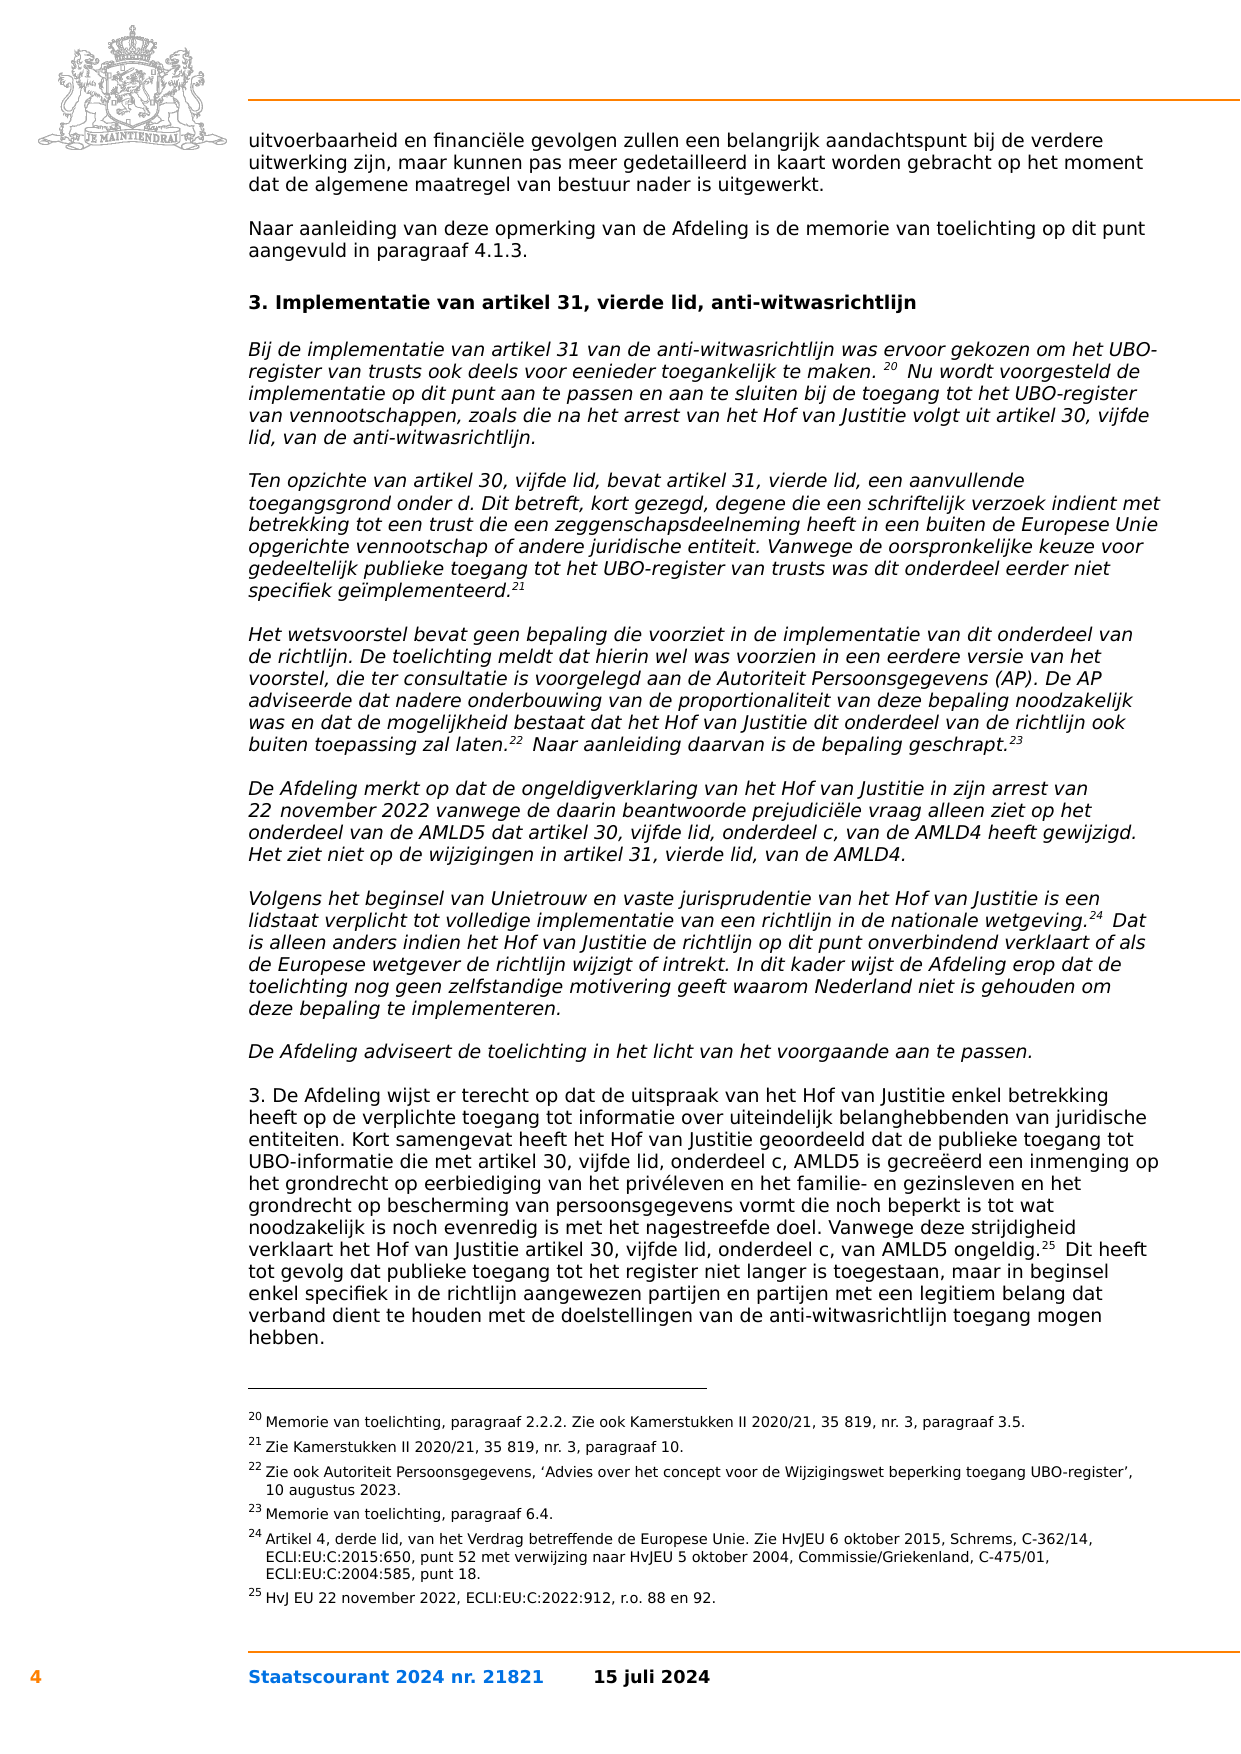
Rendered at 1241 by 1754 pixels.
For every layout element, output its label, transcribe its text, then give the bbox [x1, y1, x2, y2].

text Zie Kamerstukken II 2020/21, 35 819, nr. 3, paragraaf 10. [248, 1435, 1163, 1457]
picture [38, 25, 227, 150]
text Memorie van toelichting, paragraaf 2.2.2. Zie ook Kamerstukken II 2020/21, 35 819, nr. 3, paragraaf 3.5. [248, 1410, 1163, 1432]
text Artikel 4, derde lid, van het Verdrag betreffende de Europese Unie. Zie HvJEU 6 oktober 2015, Schrems, C-362/14, ECLI:EU:C:2015:650, punt 52 met verwijzing naar HvJEU 5 oktober 2004, Commissie/Griekenland, C-475/01, ECLI:EU:C:2004:585, punt 18. [248, 1527, 1163, 1583]
text HvJ EU 22 november 2022, ECLI:EU:C:2022:912, r.o. 88 en 92. [248, 1586, 1163, 1608]
text Naar aanleiding van deze opmerking van de Afdeling is de memorie van toelichting op dit punt aangevuld in paragraaf 4.1.3. [248, 218, 1163, 262]
text De Afdeling merkt op dat de ongeldigverklaring van het Hof van Justitie in zijn arrest van 22 november 2022 vanwege de daarin beantwoorde prejudiciële vraag alleen ziet op het onderdeel van de AMLD5 dat artikel 30, vijfde lid, onderdeel c, van de AMLD4 heeft gewijzigd. Het ziet niet op de wijzigingen in artikel 31, vierde lid, van de AMLD4. [248, 778, 1163, 866]
text De Afdeling adviseert de toelichting in het licht van het voorgaande aan te passen. [248, 1041, 1163, 1063]
text uitvoerbaarheid en financiële gevolgen zullen een belangrijk aandachtspunt bij de verdere uitwerking zijn, maar kunnen pas meer gedetailleerd in kaart worden gebracht op het moment dat de algemene maatregel van bestuur nader is uitgewerkt. [248, 130, 1163, 196]
text Zie ook Autoriteit Persoonsgegevens, ‘Advies over het concept voor de Wijzigingswet beperking toegang UBO-register’, 10 augustus 2023. [248, 1460, 1163, 1499]
text Bij de implementatie van artikel 31 van de anti-witwasrichtlijn was ervoor gekozen om het UBO-register van trusts ook deels voor eenieder toegankelijk te maken. Nu wordt voorgesteld de implementatie op dit punt aan te passen en aan te sluiten bij de toegang tot het UBO-register van vennootschappen, zoals die na het arrest van het Hof van Justitie volgt uit artikel 30, vijfde lid, van de anti-witwasrichtlijn. [248, 339, 1163, 448]
text Memorie van toelichting, paragraaf 6.4. [248, 1502, 1163, 1524]
subtitle 3. Implementatie van artikel 31, vierde lid, anti-witwasrichtlijn [248, 292, 1163, 314]
text Ten opzichte van artikel 30, vijfde lid, bevat artikel 31, vierde lid, een aanvullende toegangsgrond onder d. Dit betreft, kort gezegd, degene die een schriftelijk verzoek indient met betrekking tot een trust die een zeggenschapsdeelneming heeft in een buiten de Europese Unie opgerichte vennootschap of andere juridische entiteit. Vanwege de oorspronkelijke keuze voor gedeeltelijk publieke toegang tot het UBO-register van trusts was dit onderdeel eerder niet specifiek geïmplementeerd. [248, 470, 1163, 602]
text Het wetsvoorstel bevat geen bepaling die voorziet in de implementatie van dit onderdeel van de richtlijn. De toelichting meldt dat hierin wel was voorzien in een eerdere versie van het voorstel, die ter consultatie is voorgelegd aan de Autoriteit Persoonsgegevens (AP). De AP adviseerde dat nadere onderbouwing van de proportionaliteit van deze bepaling noodzakelijk was en dat de mogelijkheid bestaat dat het Hof van Justitie dit onderdeel van de richtlijn ook buiten toepassing zal laten. Naar aanleiding daarvan is de bepaling geschrapt. [248, 624, 1163, 756]
text Volgens het beginsel van Unietrouw en vaste jurisprudentie van het Hof van Justitie is een lidstaat verplicht tot volledige implementatie van een richtlijn in de nationale wetgeving. Dat is alleen anders indien het Hof van Justitie de richtlijn op dit punt onverbindend verklaart of als de Europese wetgever de richtlijn wijzigt of intrekt. In dit kader wijst de Afdeling erop dat de toelichting nog geen zelfstandige motivering geeft waarom Nederland niet is gehouden om deze bepaling te implementeren. [248, 888, 1163, 1019]
text 3. De Afdeling wijst er terecht op dat de uitspraak van het Hof van Justitie enkel betrekking heeft op de verplichte toegang tot informatie over uiteindelijk belanghebbenden van juridische entiteiten. Kort samengevat heeft het Hof van Justitie geoordeeld dat de publieke toegang tot UBO-informatie die met artikel 30, vijfde lid, onderdeel c, AMLD5 is gecreëerd een inmenging op het grondrecht op eerbiediging van het privéleven en het familie- en gezinsleven en het grondrecht op bescherming van persoonsgegevens vormt die noch beperkt is tot wat noodzakelijk is noch evenredig is met het nagestreefde doel. Vanwege deze strijdigheid verklaart het Hof van Justitie artikel 30, vijfde lid, onderdeel c, van AMLD5 ongeldig. Dit heeft tot gevolg dat publieke toegang tot het register niet langer is toegestaan, maar in beginsel enkel specifiek in de richtlijn aangewezen partijen en partijen met een legitiem belang dat verband dient te houden met de doelstellingen van de anti-witwasrichtlijn toegang mogen hebben. [248, 1085, 1163, 1349]
